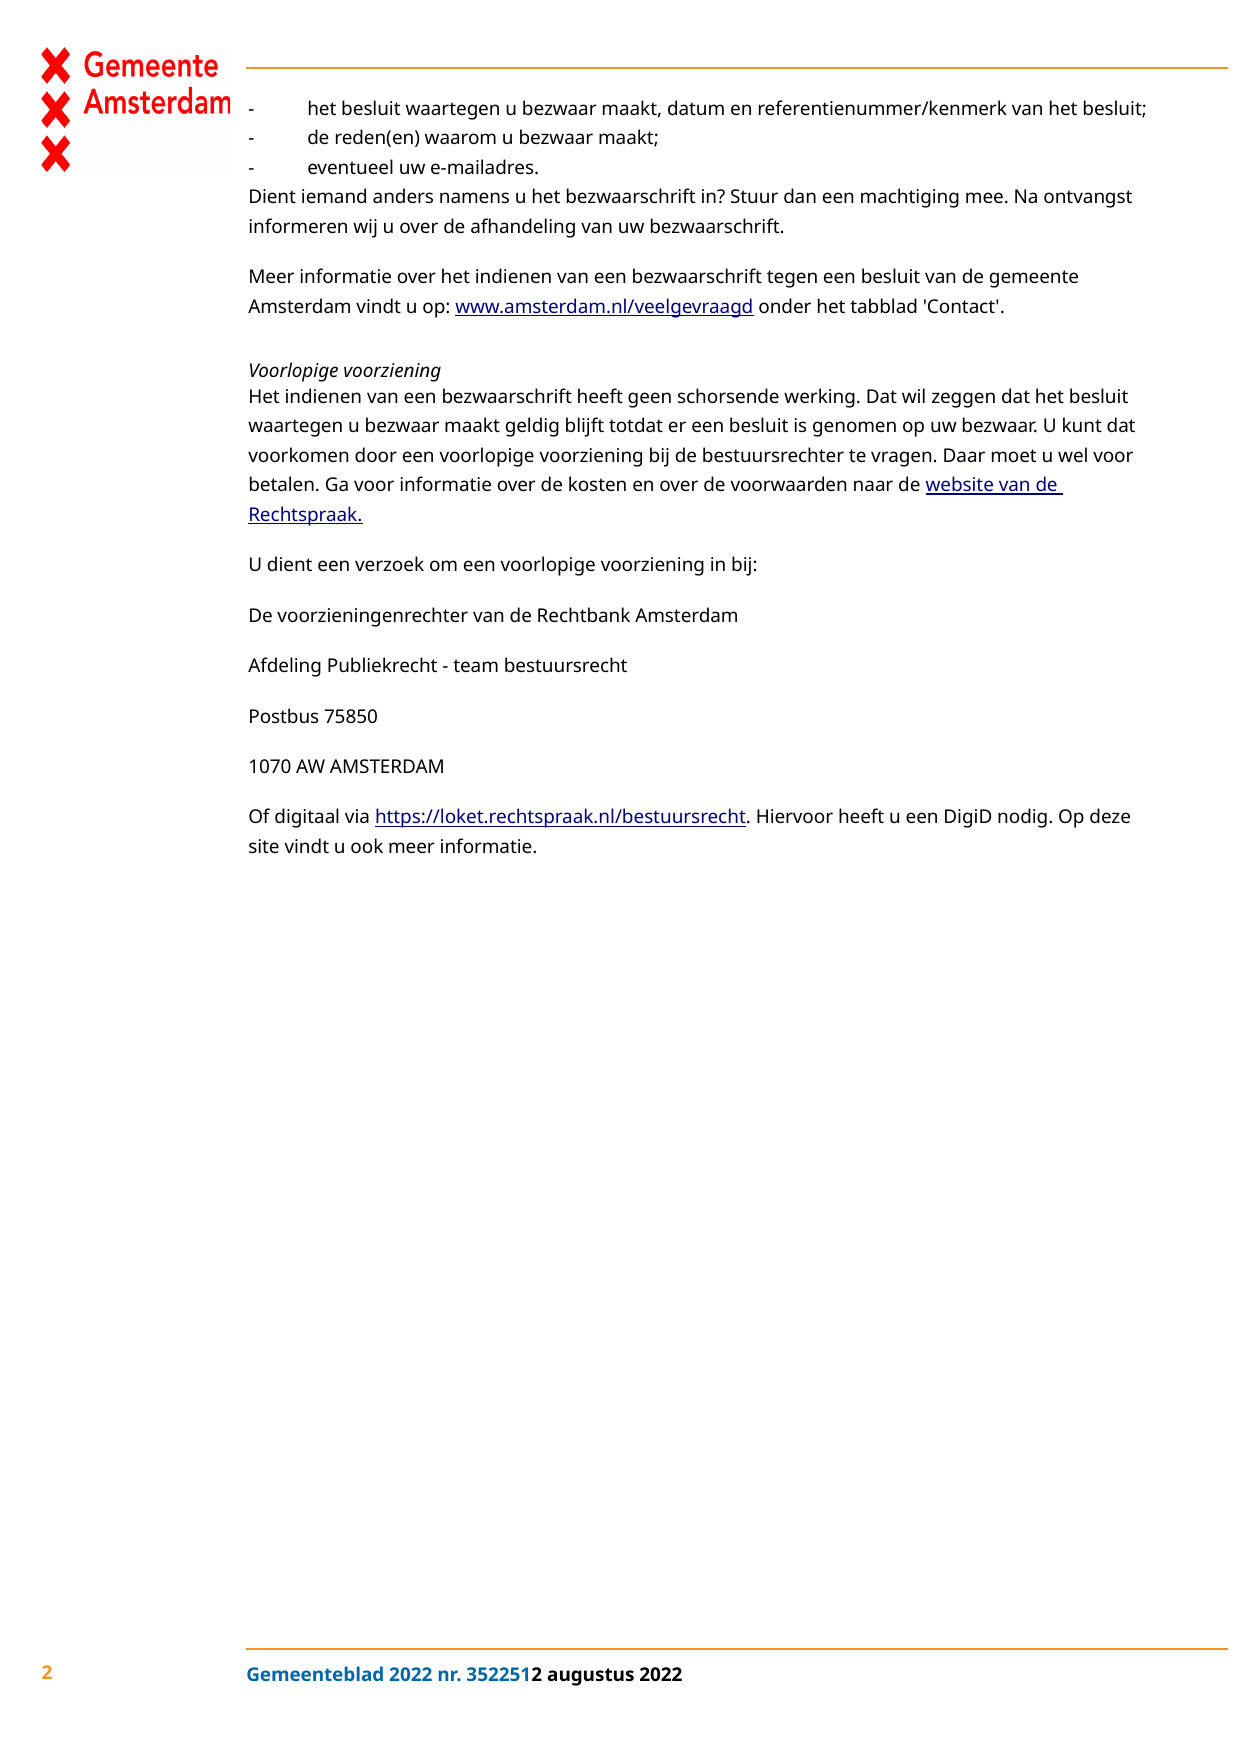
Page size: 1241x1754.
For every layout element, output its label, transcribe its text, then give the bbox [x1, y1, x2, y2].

text De voorzieningenrechter van de Rechtbank Amsterdam [248, 602, 1152, 628]
text Of digitaal via https://loket.rechtspraak.nl/bestuursrecht. Hiervoor heeft u een DigiD nodig. Op deze site vindt u ook meer informatie. [248, 804, 1152, 859]
text Meer informatie over het indienen van een bezwaarschrift tegen een besluit van de gemeente Amsterdam vindt u op: www.amsterdam.nl/veelgevraagd onder het tabblad 'Contact'. [248, 263, 1152, 319]
text Postbus 75850 [248, 703, 1152, 728]
text Afdeling Publiekrecht - team bestuursrecht [248, 652, 1152, 678]
text Dient iemand anders namens u het bezwaarschrift in? Stuur dan een machtiging mee. Na ontvangst informeren wij u over de afhandeling van uw bezwaarschrift. [248, 183, 1152, 239]
list het besluit waartegen u bezwaar maakt, datum en referentienummer/kenmerk van het besluit; [248, 95, 1152, 121]
text 1070 AW AMSTERDAM [248, 753, 1152, 779]
text Het indienen van een bezwaarschrift heeft geen schorsende werking. Dat wil zeggen dat het besluit waartegen u bezwaar maakt geldig blijft totdat er een besluit is genomen op uw bezwaar. U kunt dat voorkomen door een voorlopige voorziening bij de bestuursrechter te vragen. Daar moet u wel voor betalen. Ga voor informatie over de kosten en over de voorwaarden naar de website van de Rechtspraak. [248, 383, 1152, 527]
text U dient een verzoek om een voorlopige voorziening in bij: [248, 552, 1152, 577]
picture [41, 47, 231, 172]
text Voorlopige voorziening [248, 357, 1152, 383]
list de reden(en) waarom u bezwaar maakt; [248, 124, 1152, 150]
list eventueel uw e-mailadres. [248, 154, 1152, 180]
